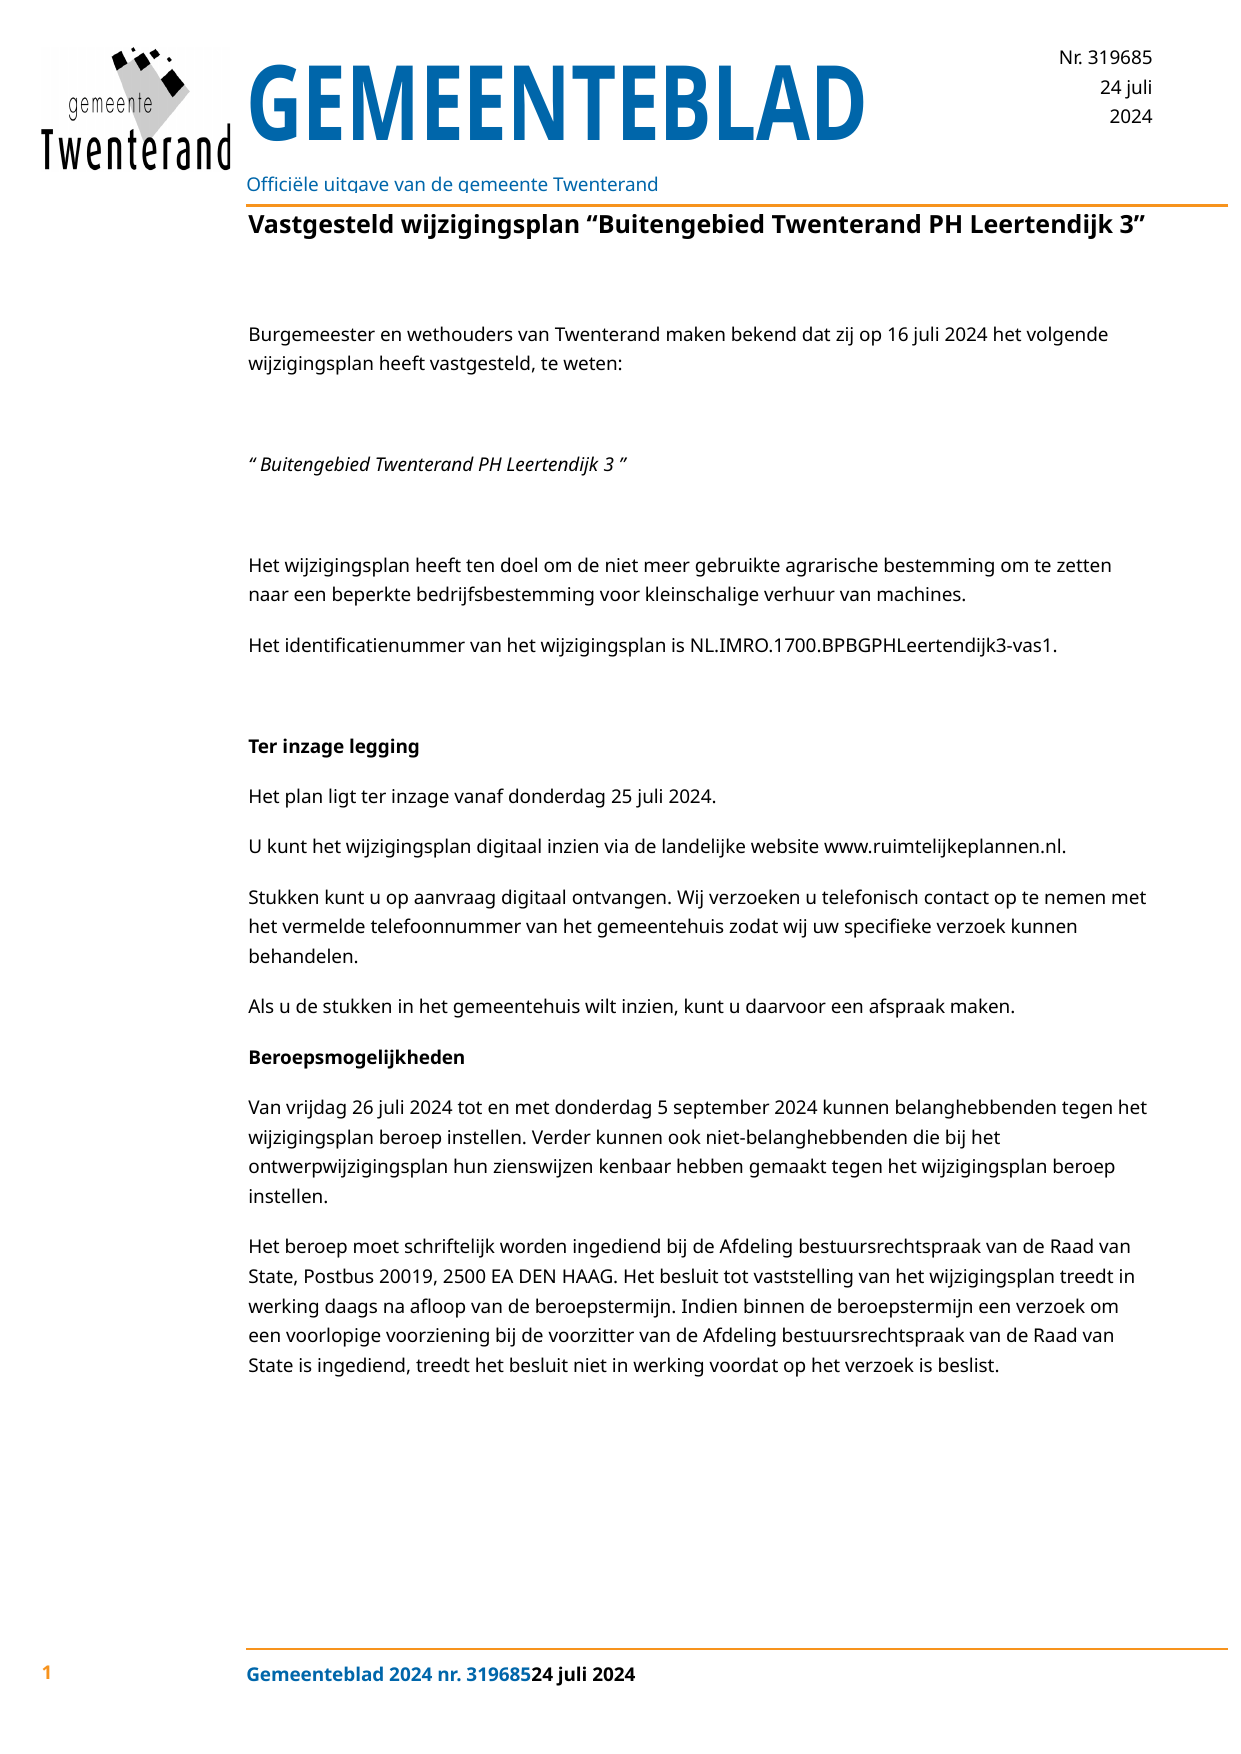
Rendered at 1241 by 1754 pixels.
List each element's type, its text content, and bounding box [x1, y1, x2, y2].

text Het identificatienummer van het wijzigingsplan is NL.IMRO.1700.BPBGPHLeertendijk3-vas1. [248, 632, 1152, 658]
text Vastgesteld wijzigingsplan “Buitengebied Twenterand PH Leertendijk 3” [248, 207, 1152, 241]
text Als u de stukken in het gemeentehuis wilt inzien, kunt u daarvoor een afspraak maken. [248, 994, 1152, 1019]
text Stukken kunt u op aanvraag digitaal ontvangen. Wij verzoeken u telefonisch contact op te nemen met het vermelde telefoonnummer van het gemeentehuis zodat wij uw specifieke verzoek kunnen behandelen. [248, 884, 1152, 969]
picture [41, 47, 231, 172]
text Het wijzigingsplan heeft ten doel om de niet meer gebruikte agrarische bestemming om te zetten naar een beperkte bedrijfsbestemming voor kleinschalige verhuur van machines. [248, 552, 1152, 607]
text Het plan ligt ter inzage vanaf donderdag 25 juli 2024. [248, 783, 1152, 809]
text Beroepsmogelijkheden [248, 1044, 1152, 1070]
text “ Buitengebied Twenterand PH Leertendijk 3 ” [248, 451, 1152, 477]
text Burgemeester en wethouders van Twenterand maken bekend dat zij op 16 juli 2024 het volgende wijzigingsplan heeft vastgesteld, te weten: [248, 321, 1152, 376]
text Van vrijdag 26 juli 2024 tot en met donderdag 5 september 2024 kunnen belanghebbenden tegen het wijzigingsplan beroep instellen. Verder kunnen ook niet-belanghebbenden die bij het ontwerpwijzigingsplan hun zienswijzen kenbaar hebben gemaakt tegen het wijzigingsplan beroep instellen. [248, 1094, 1152, 1209]
text U kunt het wijzigingsplan digitaal inzien via de landelijke website www.ruimtelijkeplannen.nl. [248, 834, 1152, 859]
text Het beroep moet schriftelijk worden ingediend bij de Afdeling bestuursrechtspraak van de Raad van State, Postbus 20019, 2500 EA DEN HAAG. Het besluit tot vaststelling van het wijzigingsplan treedt in werking daags na afloop van de beroepstermijn. Indien binnen de beroepstermijn een verzoek om een voorlopige voorziening bij de voorzitter van de Afdeling bestuursrechtspraak van de Raad van State is ingediend, treedt het besluit niet in werking voordat op het verzoek is beslist. [248, 1234, 1152, 1378]
text Ter inzage legging [248, 733, 1152, 758]
